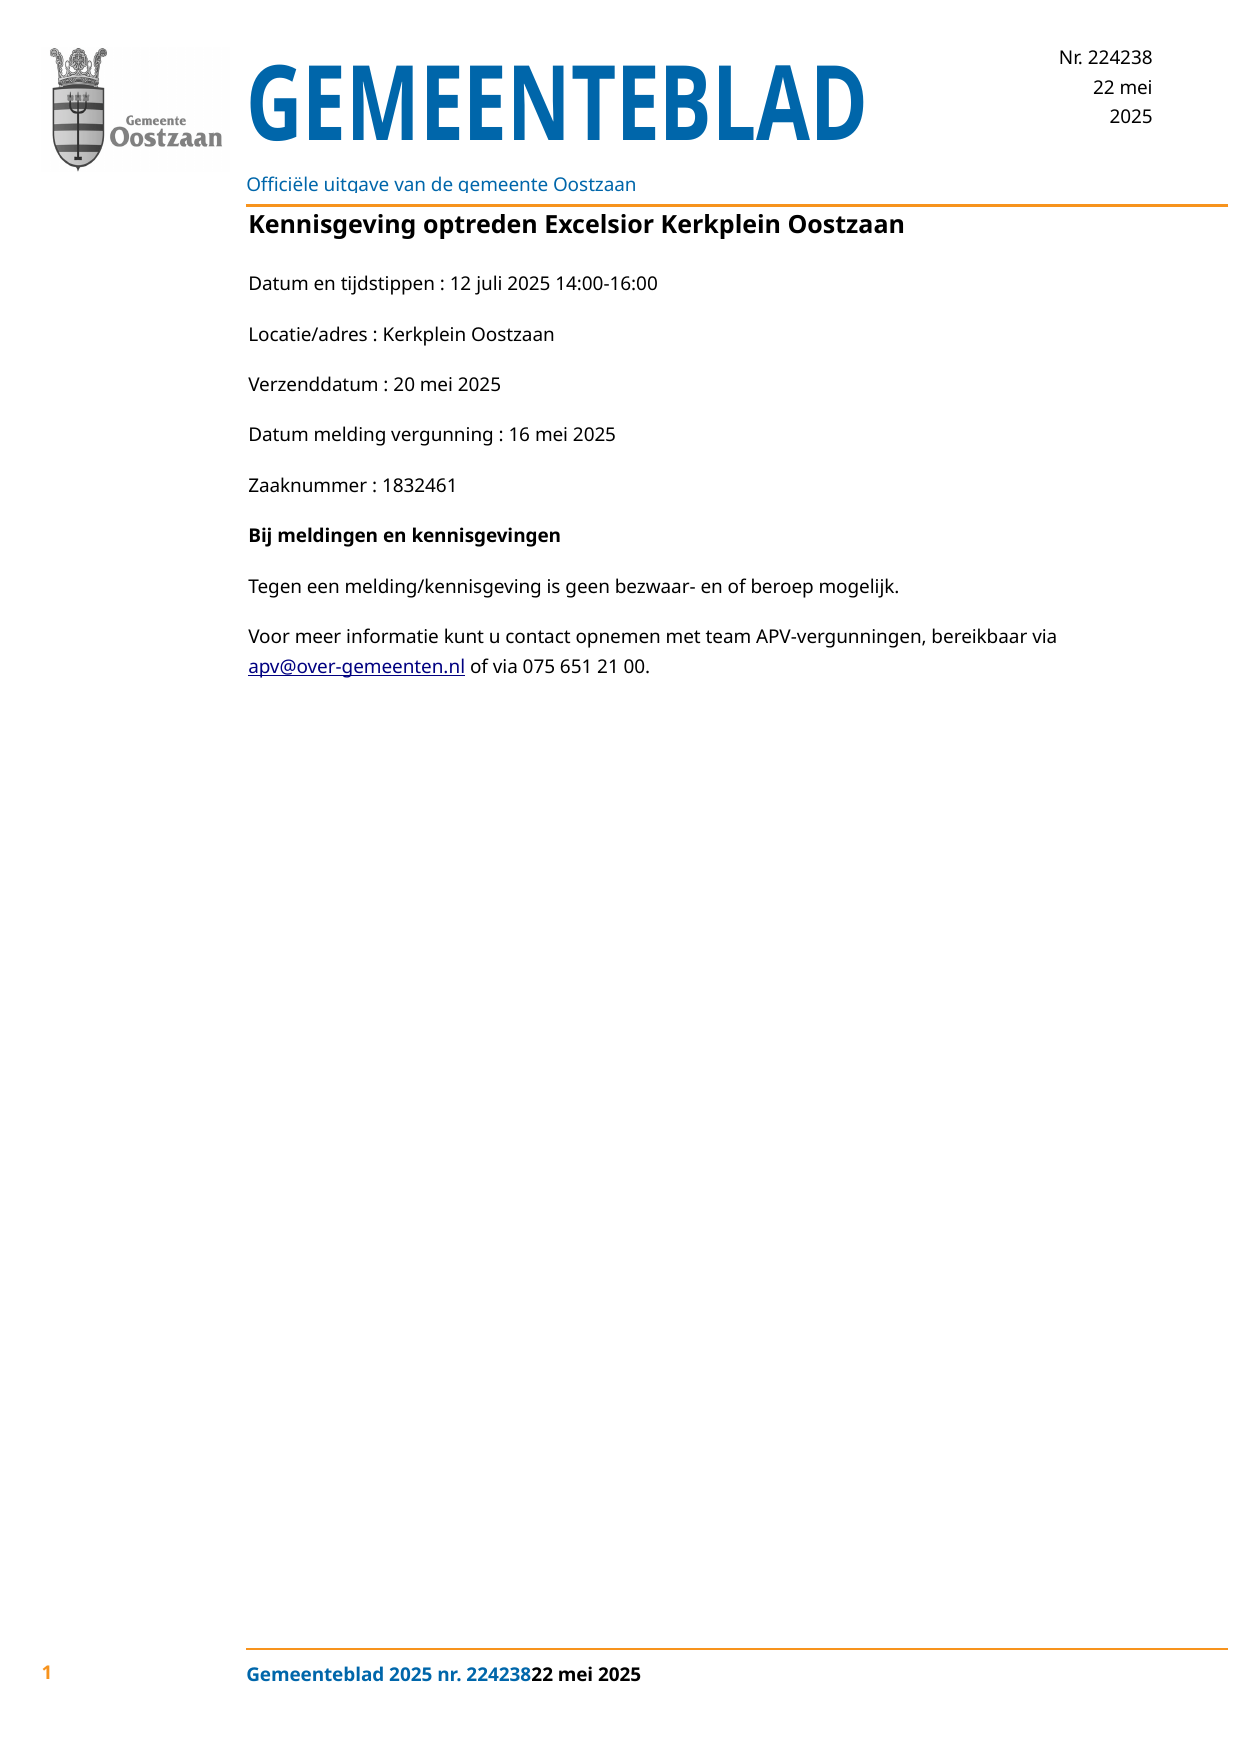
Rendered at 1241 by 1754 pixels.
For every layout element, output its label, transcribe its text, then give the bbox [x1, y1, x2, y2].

picture [41, 47, 231, 172]
text Kennisgeving optreden Excelsior Kerkplein Oostzaan [248, 207, 1152, 241]
text Tegen een melding/kennisgeving is geen bezwaar- en of beroep mogelijk. [248, 573, 1152, 598]
text Locatie/adres : Kerkplein Oostzaan [248, 321, 1152, 346]
text Voor meer informatie kunt u contact opnemen met team APV-vergunningen, bereikbaar via apv@over-gemeenten.nl of via 075 651 21 00. [248, 623, 1152, 678]
text Zaaknummer : 1832461 [248, 472, 1152, 498]
text Datum melding vergunning : 16 mei 2025 [248, 422, 1152, 447]
text Bij meldingen en kennisgevingen [248, 522, 1152, 548]
text Verzenddatum : 20 mei 2025 [248, 371, 1152, 397]
text Datum en tijdstippen : 12 juli 2025 14:00-16:00 [248, 270, 1152, 296]
